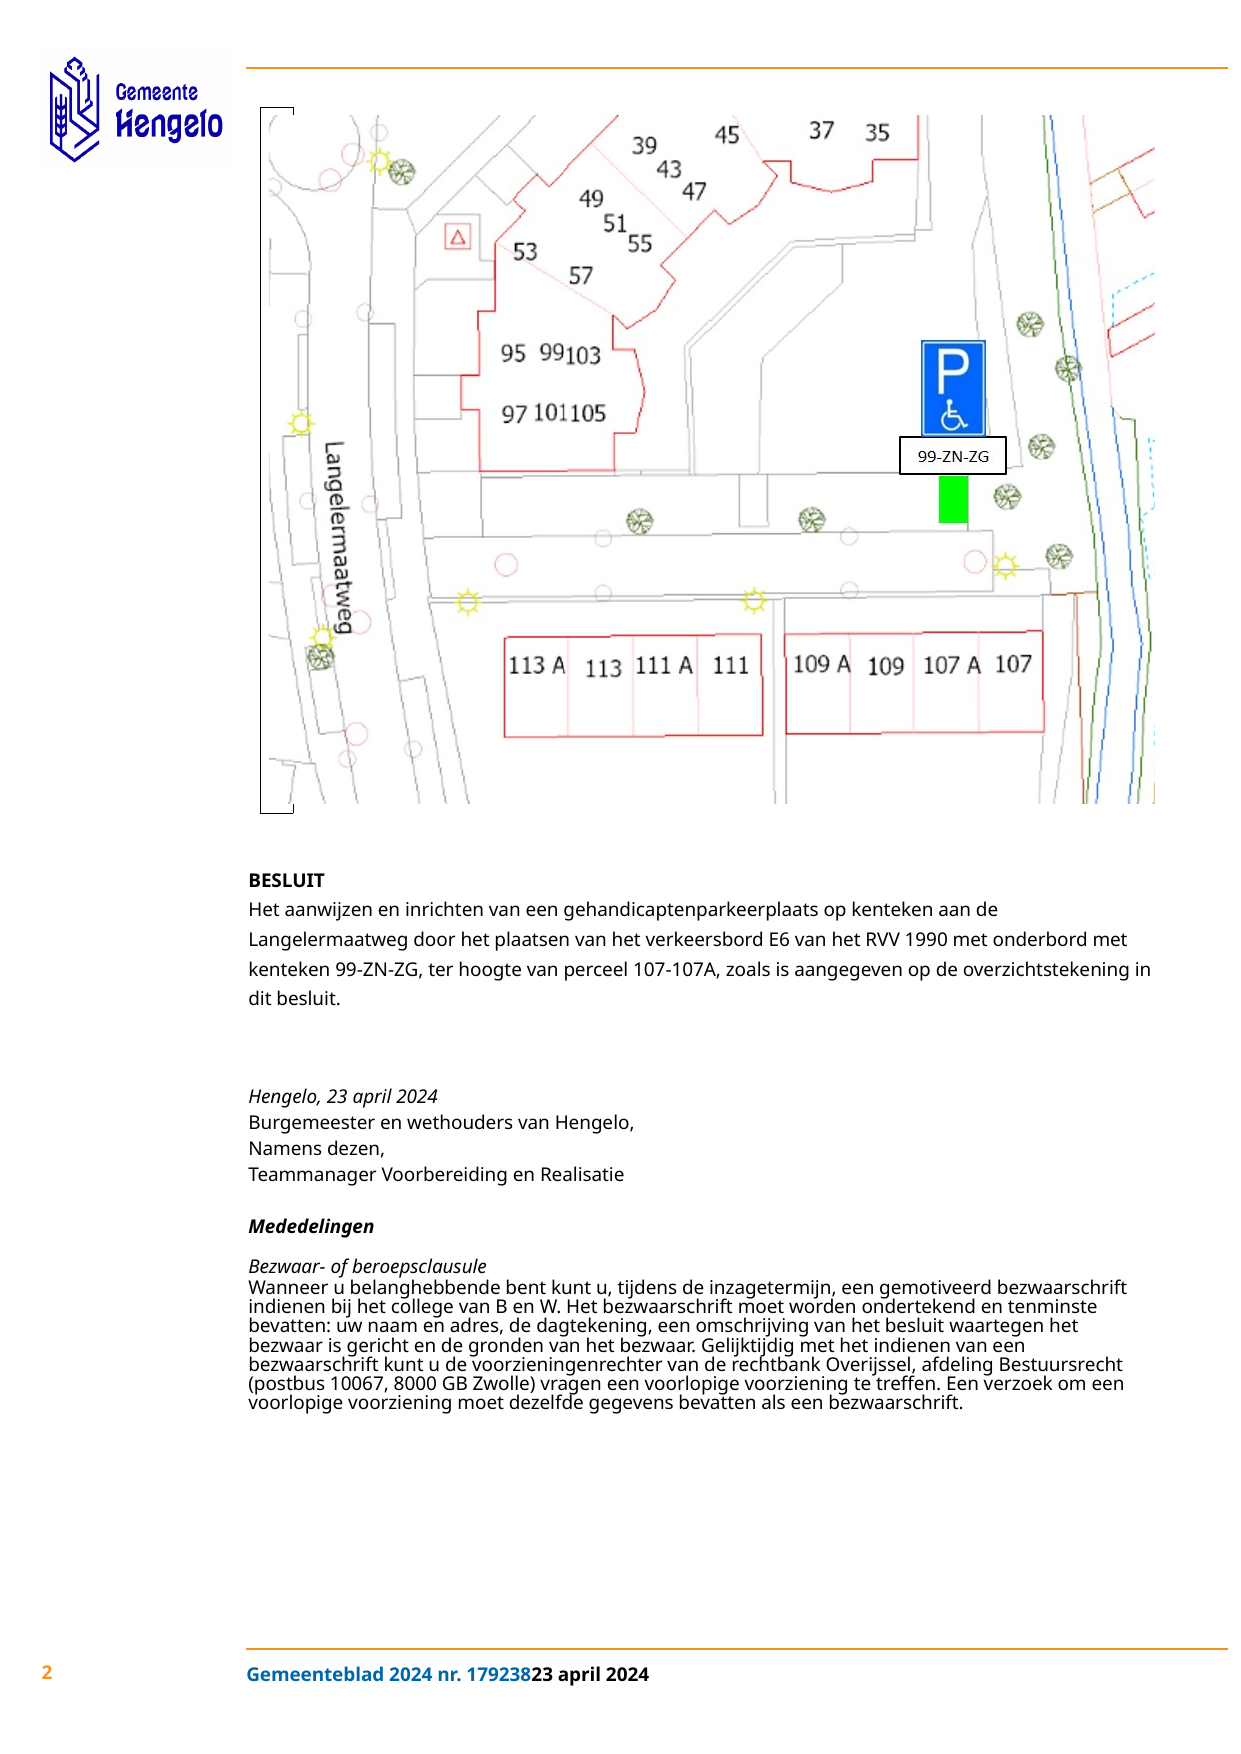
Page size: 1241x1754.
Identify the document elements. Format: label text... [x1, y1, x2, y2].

text Wanneer u belanghebbende bent kunt u, tijdens de inzagetermijn, een gemotiveerd bezwaarschrift indienen bij het college van B en W. Het bezwaarschrift moet worden ondertekend en tenminste bevatten: uw naam en adres, de dagtekening, een omschrijving van het besluit waartegen het bezwaar is gericht en de gronden van het bezwaar. Gelijktijdig met het indienen van een bezwaarschrift kunt u de voorzieningenrechter van de rechtbank Overijssel, afdeling Bestuursrecht (postbus 10067, 8000 GB Zwolle) vragen een voorlopige voorziening te treffen. Een verzoek om een voorlopige voorziening moet dezelfde gegevens bevatten als een bezwaarschrift. [248, 1279, 1152, 1414]
text Burgemeester en wethouders van Hengelo, [248, 1109, 1152, 1135]
text Mededelingen [248, 1214, 1152, 1239]
text BESLUIT [248, 867, 1152, 893]
text Bezwaar- of beroepsclausule [248, 1253, 1152, 1279]
text Namens dezen, [248, 1135, 1152, 1161]
picture [268, 115, 1155, 804]
text Teammanager Voorbereiding en Realisatie [248, 1161, 1152, 1187]
text Hengelo, 23 april 2024 [248, 1084, 1152, 1109]
text Het aanwijzen en inrichten van een gehandicaptenparkeerplaats op kenteken aan de Langelermaatweg door het plaatsen van het verkeersbord E6 van het RVV 1990 met onderbord met kenteken 99-ZN-ZG, ter hoogte van perceel 107-107A, zoals is aangegeven op de overzichtstekening in dit besluit. [248, 897, 1152, 1011]
picture [41, 47, 231, 172]
